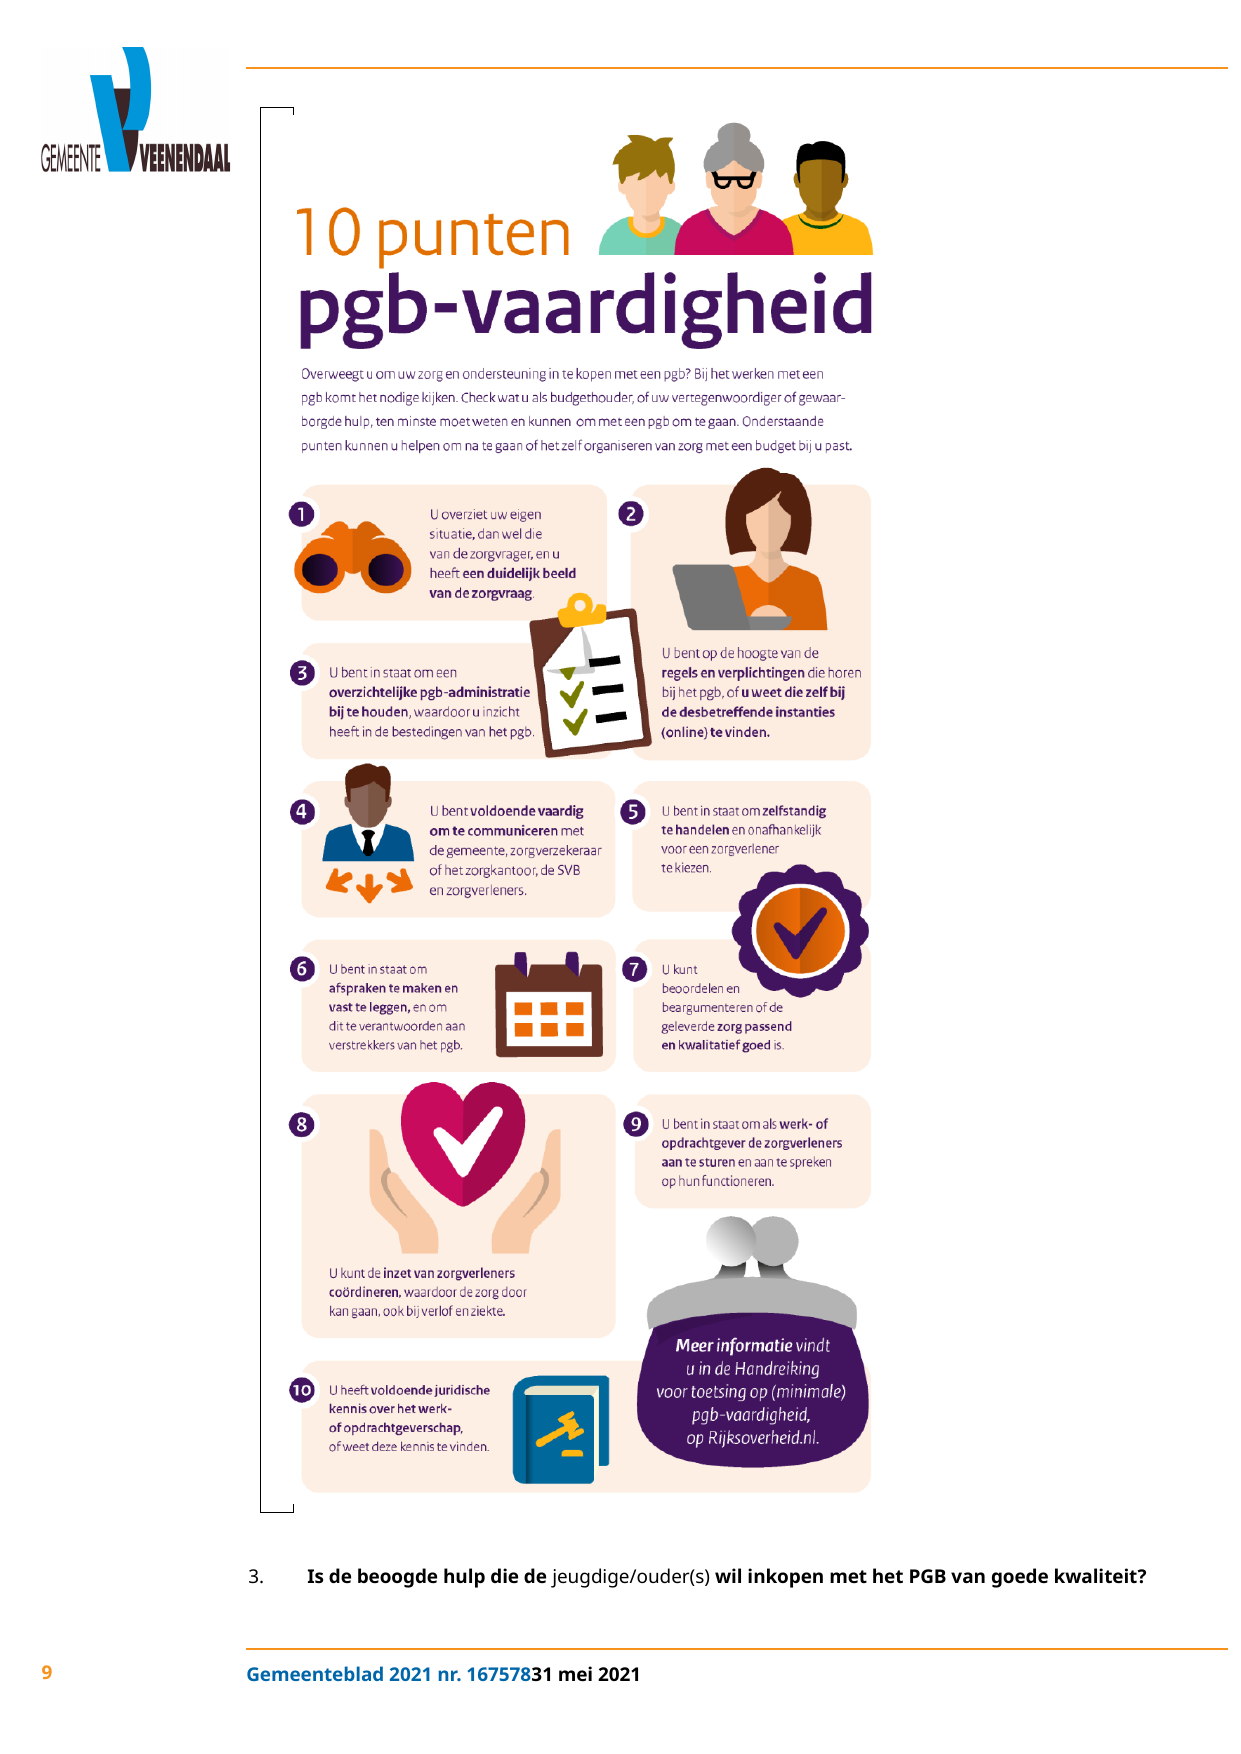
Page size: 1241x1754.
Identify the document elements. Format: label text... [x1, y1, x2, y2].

table_header Is de beoogde hulp die de jeugdige/ouder(s) wil inkopen met het PGB van goede kwaliteit? [248, 1564, 1152, 1589]
picture [41, 47, 130, 172]
picture [268, 115, 903, 1504]
picture [123, 47, 231, 172]
